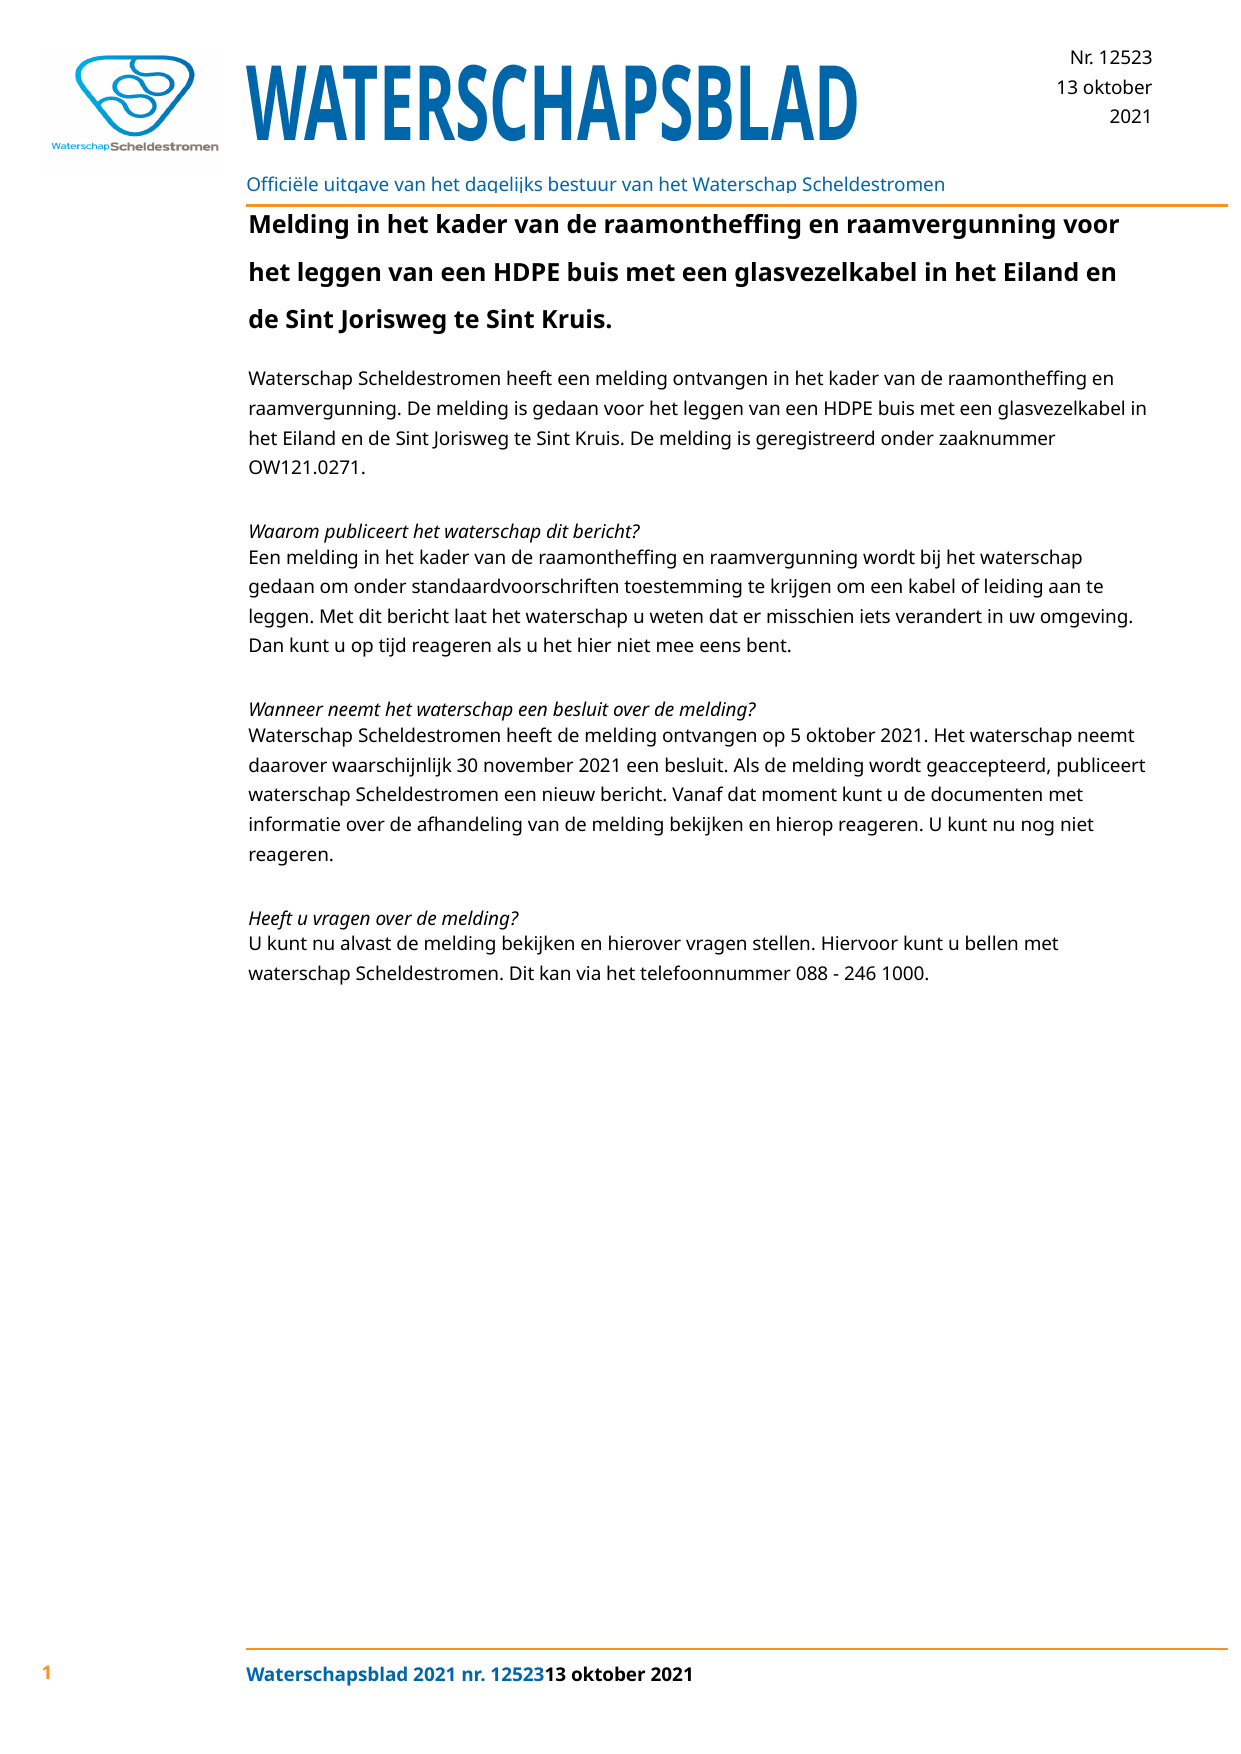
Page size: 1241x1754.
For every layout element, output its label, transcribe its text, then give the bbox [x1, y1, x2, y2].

text Waterschap Scheldestromen heeft de melding ontvangen op 5 oktober 2021. Het waterschap neemt daarover waarschijnlijk 30 november 2021 een besluit. Als de melding wordt geaccepteerd, publiceert waterschap Scheldestromen een nieuw bericht. Vanaf dat moment kunt u de documenten met informatie over de afhandeling van de melding bekijken en hierop reageren. U kunt nu nog niet reageren. [248, 722, 1152, 866]
text Een melding in het kader van de raamontheffing en raamvergunning wordt bij het waterschap gedaan om onder standaardvoorschriften toestemming te krijgen om een kabel of leiding aan te leggen. Met dit bericht laat het waterschap u weten dat er misschien iets verandert in uw omgeving. Dan kunt u op tijd reageren als u het hier niet mee eens bent. [248, 544, 1152, 658]
text Waarom publiceert het waterschap dit bericht? [248, 518, 1152, 544]
text Heeft u vragen over de melding? [248, 905, 1152, 930]
picture [41, 47, 231, 172]
text Melding in het kader van de raamontheffing en raamvergunning voor het leggen van een HDPE buis met een glasvezelkabel in het Eiland en de Sint Jorisweg te Sint Kruis. [248, 207, 1152, 336]
text Waterschap Scheldestromen heeft een melding ontvangen in het kader van de raamontheffing en raamvergunning. De melding is gedaan voor het leggen van een HDPE buis met een glasvezelkabel in het Eiland en de Sint Jorisweg te Sint Kruis. De melding is geregistreerd onder zaaknummer OW121.0271. [248, 366, 1152, 480]
text Wanneer neemt het waterschap een besluit over de melding? [248, 697, 1152, 722]
text U kunt nu alvast de melding bekijken en hierover vragen stellen. Hiervoor kunt u bellen met waterschap Scheldestromen. Dit kan via het telefoonnummer 088 - 246 1000. [248, 930, 1152, 986]
